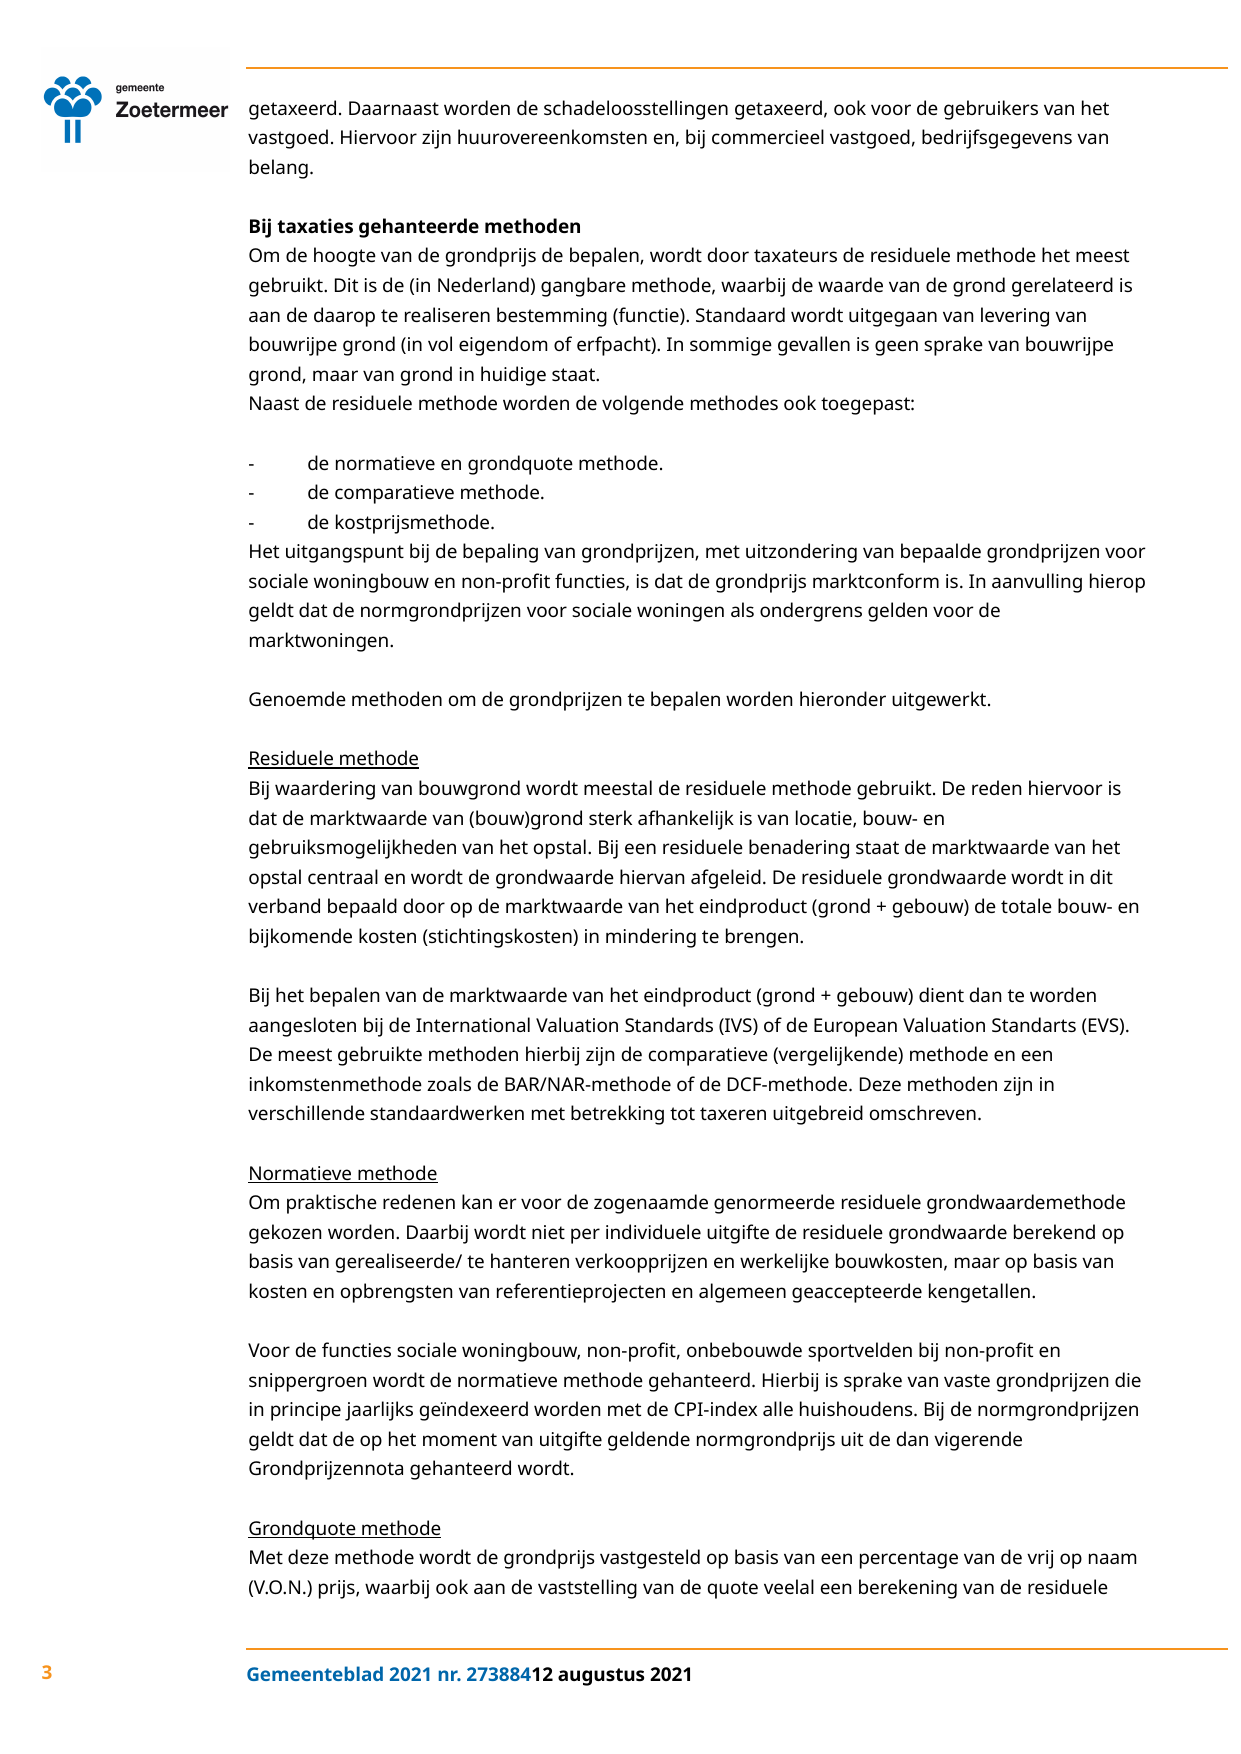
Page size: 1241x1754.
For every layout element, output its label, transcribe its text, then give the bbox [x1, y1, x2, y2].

text Voor de functies sociale woningbouw, non-profit, onbebouwde sportvelden bij non-profit en snippergroen wordt de normatieve methode gehanteerd. Hierbij is sprake van vaste grondprijzen die in principe jaarlijks geïndexeerd worden met de CPI-index alle huishoudens. Bij de normgrondprijzen geldt dat de op het moment van uitgifte geldende normgrondprijs uit de dan vigerende Grondprijzennota gehanteerd wordt. [248, 1337, 1152, 1481]
text Om praktische redenen kan er voor de zogenaamde genormeerde residuele grondwaardemethode gekozen worden. Daarbij wordt niet per individuele uitgifte de residuele grondwaarde berekend op basis van gerealiseerde/ te hanteren verkoopprijzen en werkelijke bouwkosten, maar op basis van kosten en opbrengsten van referentieprojecten en algemeen geaccepteerde kengetallen. [248, 1189, 1152, 1304]
text Grondquote methode [248, 1515, 1152, 1541]
text Bij taxaties gehanteerde methoden [248, 213, 1152, 239]
text Bij het bepalen van de marktwaarde van het eindproduct (grond + gebouw) dient dan te worden aangesloten bij de International Valuation Standards (IVS) of de European Valuation Standarts (EVS). De meest gebruikte methoden hierbij zijn de comparatieve (vergelijkende) methode en een inkomstenmethode zoals de BAR/NAR-methode of de DCF-methode. Deze methoden zijn in verschillende standaardwerken met betrekking tot taxeren uitgebreid omschreven. [248, 982, 1152, 1126]
text Het uitgangspunt bij de bepaling van grondprijzen, met uitzondering van bepaalde grondprijzen voor sociale woningbouw en non-profit functies, is dat de grondprijs marktconform is. In aanvulling hierop geldt dat de normgrondprijzen voor sociale woningen als ondergrens gelden voor de marktwoningen. [248, 538, 1152, 653]
text Residuele methode [248, 746, 1152, 771]
list de comparatieve methode. [248, 479, 1152, 505]
text Genoemde methoden om de grondprijzen te bepalen worden hieronder uitgewerkt. [248, 686, 1152, 712]
picture [41, 47, 231, 172]
text Naast de residuele methode worden de volgende methodes ook toegepast: [248, 391, 1152, 416]
text Om de hoogte van de grondprijs de bepalen, wordt door taxateurs de residuele methode het meest gebruikt. Dit is de (in Nederland) gangbare methode, waarbij de waarde van de grond gerelateerd is aan de daarop te realiseren bestemming (functie). Standaard wordt uitgegaan van levering van bouwrijpe grond (in vol eigendom of erfpacht). In sommige gevallen is geen sprake van bouwrijpe grond, maar van grond in huidige staat. [248, 243, 1152, 387]
text getaxeerd. Daarnaast worden de schadeloosstellingen getaxeerd, ook voor de gebruikers van het vastgoed. Hiervoor zijn huurovereenkomsten en, bij commercieel vastgoed, bedrijfsgegevens van belang. [248, 95, 1152, 180]
text Met deze methode wordt de grondprijs vastgesteld op basis van een percentage van de vrij op naam (V.O.N.) prijs, waarbij ook aan de vaststelling van de quote veelal een berekening van de residuele [248, 1544, 1152, 1600]
list de normatieve en grondquote methode. [248, 450, 1152, 476]
text Bij waardering van bouwgrond wordt meestal de residuele methode gebruikt. De reden hiervoor is dat de marktwaarde van (bouw)grond sterk afhankelijk is van locatie, bouw- en gebruiksmogelijkheden van het opstal. Bij een residuele benadering staat de marktwaarde van het opstal centraal en wordt de grondwaarde hiervan afgeleid. De residuele grondwaarde wordt in dit verband bepaald door op de marktwaarde van het eindproduct (grond + gebouw) de totale bouw- en bijkomende kosten (stichtingskosten) in mindering te brengen. [248, 775, 1152, 949]
list de kostprijsmethode. [248, 509, 1152, 535]
text Normatieve methode [248, 1160, 1152, 1186]
